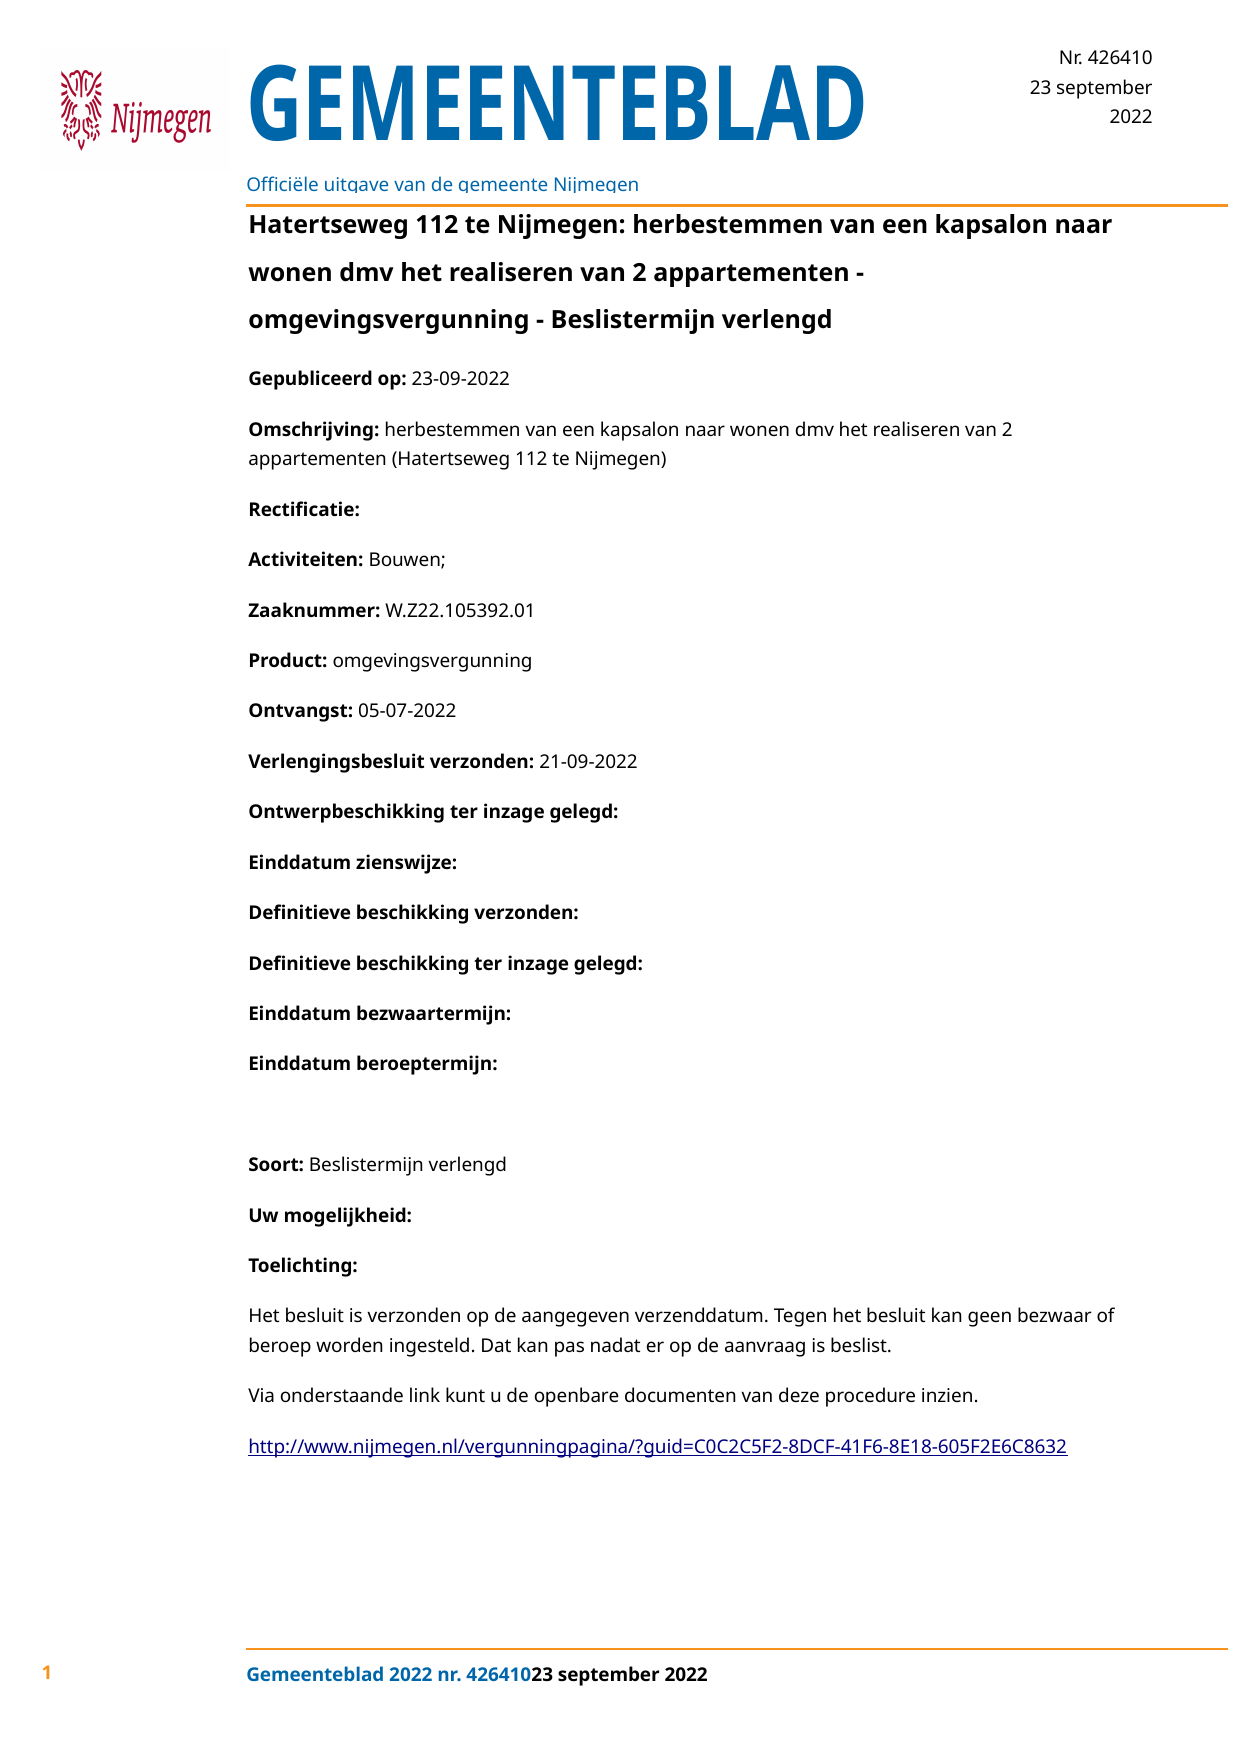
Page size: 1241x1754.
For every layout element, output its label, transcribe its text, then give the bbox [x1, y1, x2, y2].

text Definitieve beschikking ter inzage gelegd: [248, 950, 1152, 975]
text Einddatum zienswijze: [248, 849, 1152, 874]
text Toelichting: [248, 1252, 1152, 1278]
text Via onderstaande link kunt u de openbare documenten van deze procedure inzien. [248, 1383, 1152, 1408]
text Uw mogelijkheid: [248, 1202, 1152, 1227]
text Het besluit is verzonden op de aangegeven verzenddatum. Tegen het besluit kan geen bezwaar of beroep worden ingesteld. Dat kan pas nadat er op de aanvraag is beslist. [248, 1303, 1152, 1358]
text Activiteiten: Bouwen; [248, 546, 1152, 572]
picture [41, 47, 231, 172]
text Ontwerpbeschikking ter inzage gelegd: [248, 798, 1152, 824]
text Gepubliceerd op: 23-09-2022 [248, 366, 1152, 391]
text Ontvangst: 05-07-2022 [248, 698, 1152, 723]
text Einddatum bezwaartermijn: [248, 1000, 1152, 1026]
text Zaaknummer: W.Z22.105392.01 [248, 597, 1152, 622]
text Product: omgevingsvergunning [248, 647, 1152, 673]
text Soort: Beslistermijn verlengd [248, 1151, 1152, 1177]
text Einddatum beroeptermijn: [248, 1051, 1152, 1076]
text Definitieve beschikking verzonden: [248, 899, 1152, 925]
text Hatertseweg 112 te Nijmegen: herbestemmen van een kapsalon naar wonen dmv het realiseren van 2 appartementen - omgevingsvergunning - Beslistermijn verlengd [248, 207, 1152, 336]
text Omschrijving: herbestemmen van een kapsalon naar wonen dmv het realiseren van 2 appartementen (Hatertseweg 112 te Nijmegen) [248, 416, 1152, 471]
text Rectificatie: [248, 496, 1152, 522]
text Verlengingsbesluit verzonden: 21-09-2022 [248, 748, 1152, 774]
text http://www.nijmegen.nl/vergunningpagina/?guid=C0C2C5F2-8DCF-41F6-8E18-605F2E6C8632 [248, 1433, 1152, 1459]
